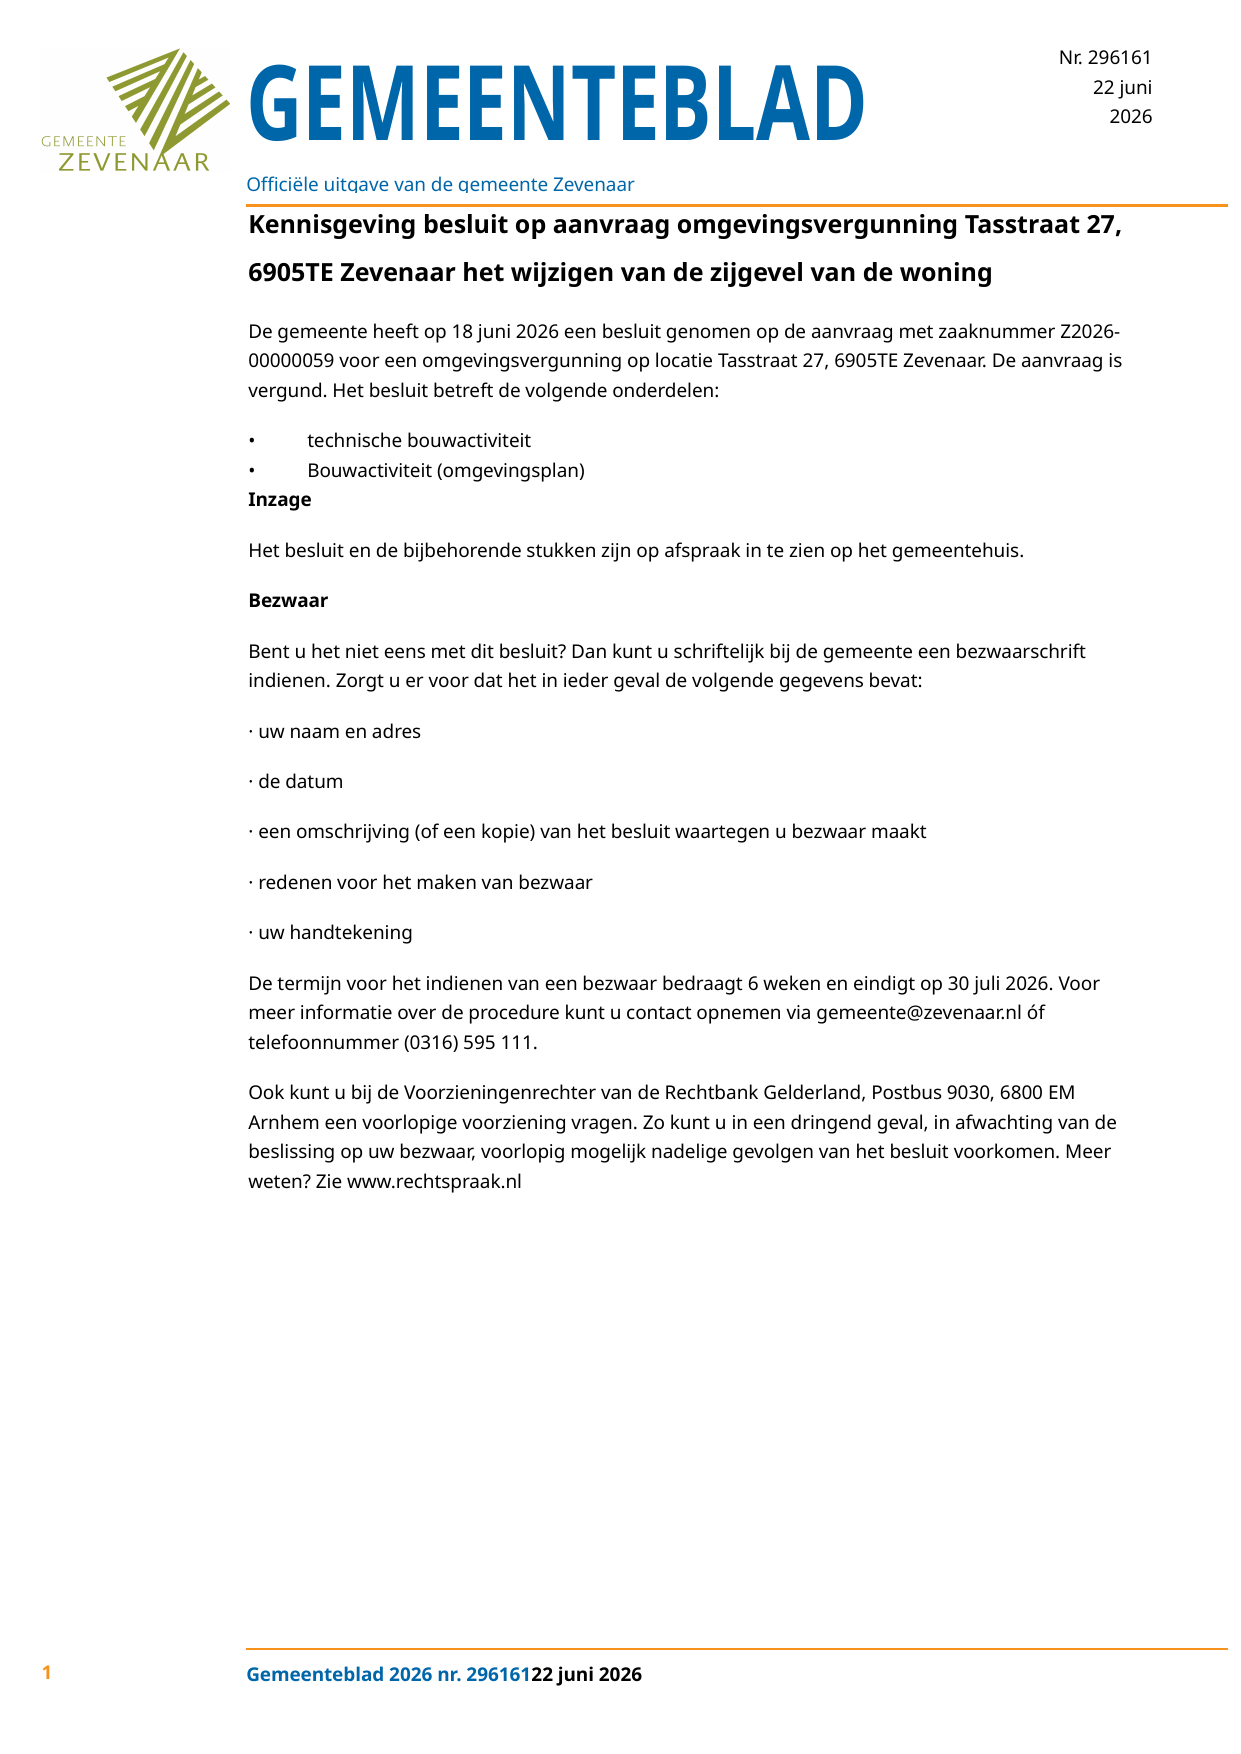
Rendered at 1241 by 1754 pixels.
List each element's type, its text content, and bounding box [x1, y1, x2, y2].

text · redenen voor het maken van bezwaar [248, 869, 1152, 895]
list Bouwactiviteit (omgevingsplan) [248, 457, 1152, 483]
text · een omschrijving (of een kopie) van het besluit waartegen u bezwaar maakt [248, 819, 1152, 844]
text Bent u het niet eens met dit besluit? Dan kunt u schriftelijk bij de gemeente een bezwaarschrift indienen. Zorgt u er voor dat het in ieder geval de volgende gegevens bevat: [248, 638, 1152, 693]
text Ook kunt u bij de Voorzieningenrechter van de Rechtbank Gelderland, Postbus 9030, 6800 EM Arnhem een voorlopige voorziening vragen. Zo kunt u in een dringend geval, in afwachting van de beslissing op uw bezwaar, voorlopig mogelijk nadelige gevolgen van het besluit voorkomen. Meer weten? Zie www.rechtspraak.nl [248, 1079, 1152, 1194]
text Bezwaar [248, 587, 1152, 613]
text Inzage [248, 487, 1152, 512]
text · uw naam en adres [248, 718, 1152, 744]
text De gemeente heeft op 18 juni 2026 een besluit genomen op de aanvraag met zaaknummer Z2026-00000059 voor een omgevingsvergunning op locatie Tasstraat 27, 6905TE Zevenaar. De aanvraag is vergund. Het besluit betreft de volgende onderdelen: [248, 318, 1152, 403]
text Kennisgeving besluit op aanvraag omgevingsvergunning Tasstraat 27, 6905TE Zevenaar het wijzigen van de zijgevel van de woning [248, 207, 1152, 288]
text · uw handtekening [248, 919, 1152, 945]
text · de datum [248, 768, 1152, 794]
text Het besluit en de bijbehorende stukken zijn op afspraak in te zien op het gemeentehuis. [248, 537, 1152, 563]
list technische bouwactiviteit [248, 427, 1152, 453]
text De termijn voor het indienen van een bezwaar bedraagt 6 weken en eindigt op 30 juli 2026. Voor meer informatie over de procedure kunt u contact opnemen via gemeente@zevenaar.nl óf telefoonnummer (0316) 595 111. [248, 970, 1152, 1055]
picture [41, 47, 231, 172]
